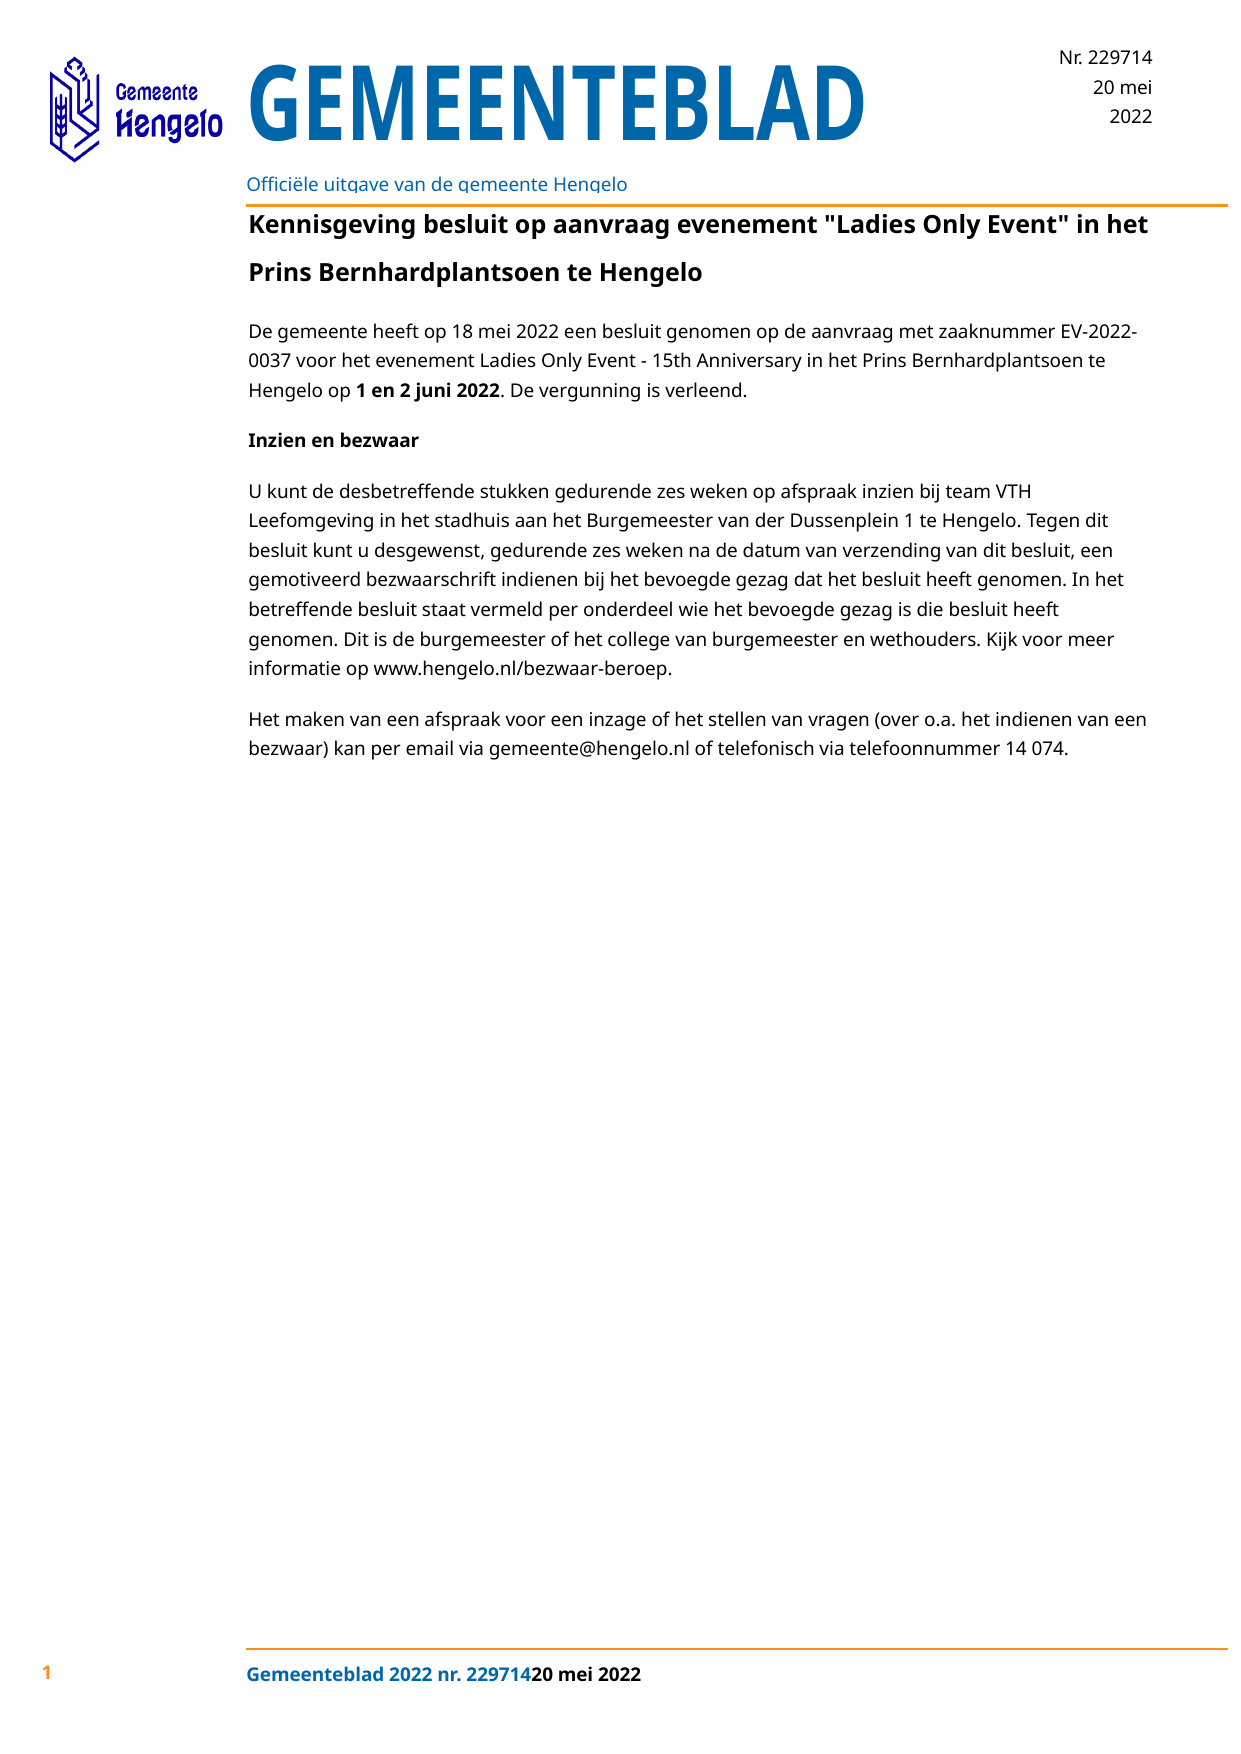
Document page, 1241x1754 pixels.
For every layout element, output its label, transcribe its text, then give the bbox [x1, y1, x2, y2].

text Inzien en bezwaar [248, 427, 1152, 453]
picture [41, 47, 231, 172]
text Het maken van een afspraak voor een inzage of het stellen van vragen (over o.a. het indienen van een bezwaar) kan per email via gemeente@hengelo.nl of telefonisch via telefoonnummer 14 074. [248, 706, 1152, 761]
text U kunt de desbetreffende stukken gedurende zes weken op afspraak inzien bij team VTH Leefomgeving in het stadhuis aan het Burgemeester van der Dussenplein 1 te Hengelo. Tegen dit besluit kunt u desgewenst, gedurende zes weken na de datum van verzending van dit besluit, een gemotiveerd bezwaarschrift indienen bij het bevoegde gezag dat het besluit heeft genomen. In het betreffende besluit staat vermeld per onderdeel wie het bevoegde gezag is die besluit heeft genomen. Dit is de burgemeester of het college van burgemeester en wethouders. Kijk voor meer informatie op www.hengelo.nl/bezwaar-beroep. [248, 478, 1152, 681]
text De gemeente heeft op 18 mei 2022 een besluit genomen op de aanvraag met zaaknummer EV-2022-0037 voor het evenement Ladies Only Event - 15th Anniversary in het Prins Bernhardplantsoen te Hengelo op 1 en 2 juni 2022. De vergunning is verleend. [248, 318, 1152, 403]
text Kennisgeving besluit op aanvraag evenement "Ladies Only Event" in het Prins Bernhardplantsoen te Hengelo [248, 207, 1152, 288]
